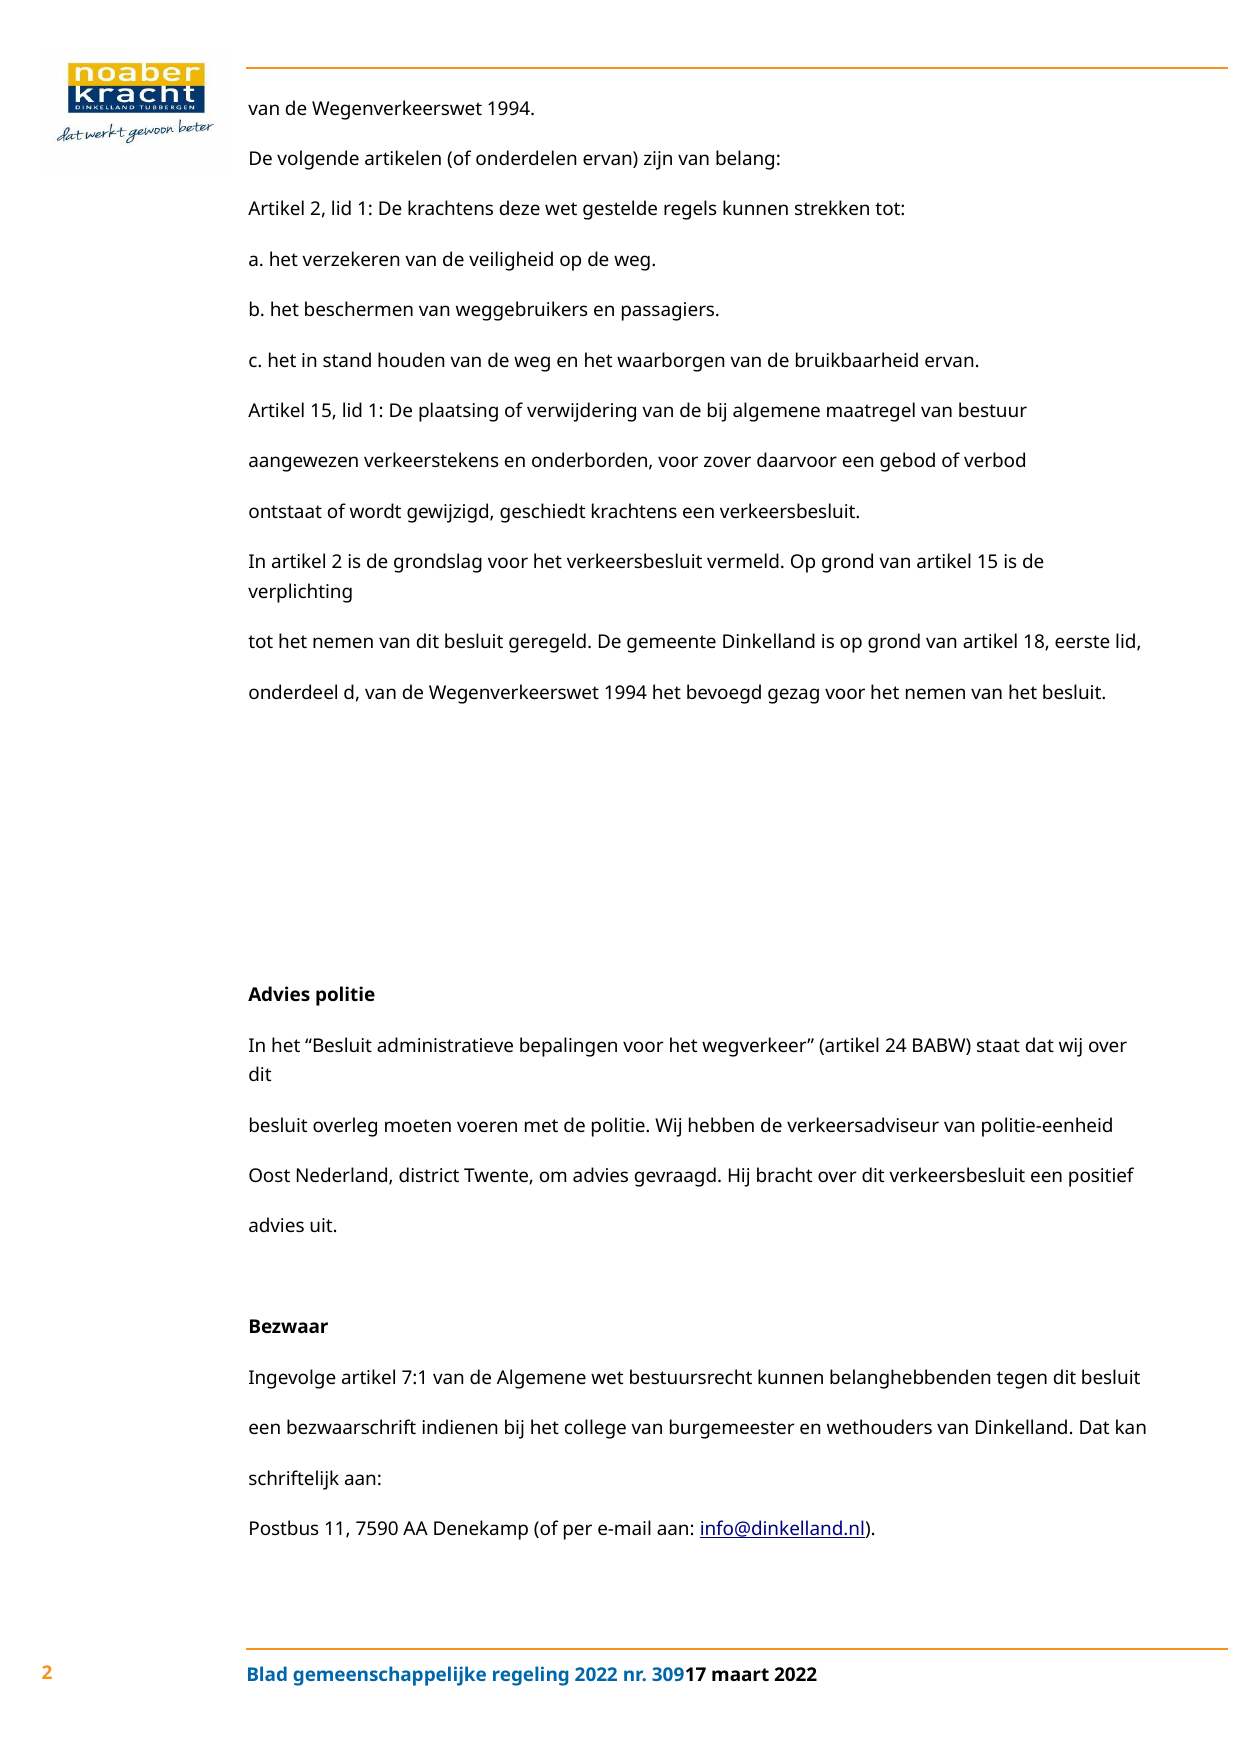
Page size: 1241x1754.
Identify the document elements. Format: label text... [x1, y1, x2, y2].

text besluit overleg moeten voeren met de politie. Wij hebben de verkeersadviseur van politie-eenheid [248, 1112, 1152, 1138]
text Bezwaar [248, 1313, 1152, 1339]
text De volgende artikelen (of onderdelen ervan) zijn van belang: [248, 145, 1152, 171]
text Advies politie [248, 981, 1152, 1007]
text a. het verzekeren van de veiligheid op de weg. [248, 246, 1152, 272]
text een bezwaarschrift indienen bij het college van burgemeester en wethouders van Dinkelland. Dat kan [248, 1414, 1152, 1440]
text Artikel 15, lid 1: De plaatsing of verwijdering van de bij algemene maatregel van bestuur [248, 397, 1152, 423]
text Ingevolge artikel 7:1 van de Algemene wet bestuursrecht kunnen belanghebbenden tegen dit besluit [248, 1364, 1152, 1390]
text Postbus 11, 7590 AA Denekamp (of per e-mail aan: info@dinkelland.nl). [248, 1515, 1152, 1541]
text Artikel 2, lid 1: De krachtens deze wet gestelde regels kunnen strekken tot: [248, 196, 1152, 221]
text onderdeel d, van de Wegenverkeerswet 1994 het bevoegd gezag voor het nemen van het besluit. [248, 679, 1152, 705]
text schriftelijk aan: [248, 1465, 1152, 1491]
text b. het beschermen van weggebruikers en passagiers. [248, 296, 1152, 322]
text van de Wegenverkeerswet 1994. [248, 95, 1152, 121]
text In artikel 2 is de grondslag voor het verkeersbesluit vermeld. Op grond van artikel 15 is de verplichting [248, 548, 1152, 604]
text c. het in stand houden van de weg en het waarborgen van de bruikbaarheid ervan. [248, 347, 1152, 373]
text tot het nemen van dit besluit geregeld. De gemeente Dinkelland is op grond van artikel 18, eerste lid, [248, 628, 1152, 654]
text Oost Nederland, district Twente, om advies gevraagd. Hij bracht over dit verkeersbesluit een positief [248, 1162, 1152, 1188]
text aangewezen verkeerstekens en onderborden, voor zover daarvoor een gebod of verbod [248, 448, 1152, 473]
picture [41, 47, 231, 172]
text ontstaat of wordt gewijzigd, geschiedt krachtens een verkeersbesluit. [248, 498, 1152, 524]
text advies uit. [248, 1213, 1152, 1238]
text In het “Besluit administratieve bepalingen voor het wegverkeer” (artikel 24 BABW) staat dat wij over dit [248, 1032, 1152, 1087]
